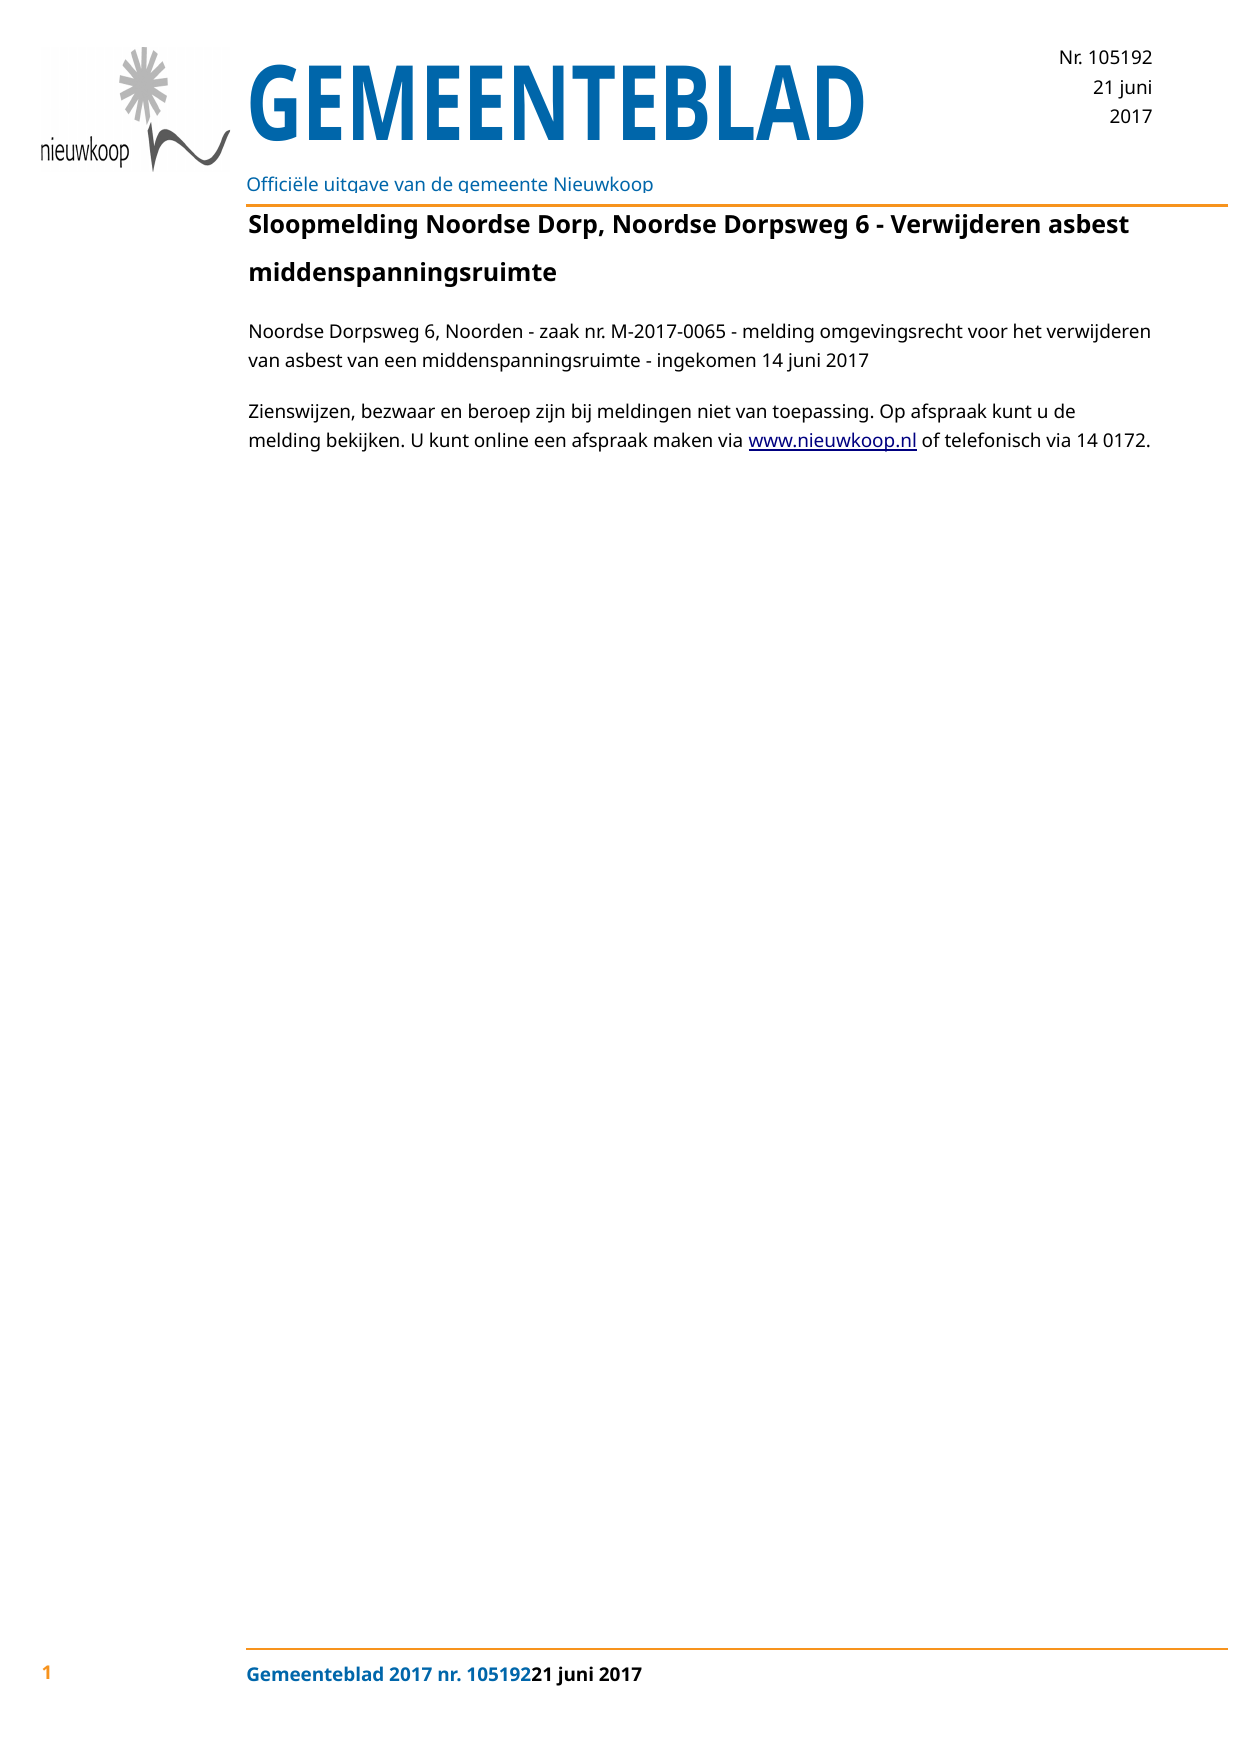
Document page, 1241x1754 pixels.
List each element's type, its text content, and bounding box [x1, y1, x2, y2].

text Noordse Dorpsweg 6, Noorden - zaak nr. M-2017-0065 - melding omgevingsrecht voor het verwijderen van asbest van een middenspanningsruimte - ingekomen 14 juni 2017 [248, 318, 1152, 373]
text Zienswijzen, bezwaar en beroep zijn bij meldingen niet van toepassing. Op afspraak kunt u de melding bekijken. U kunt online een afspraak maken via www.nieuwkoop.nl of telefonisch via 14 0172. [248, 398, 1152, 453]
picture [41, 47, 231, 172]
text Sloopmelding Noordse Dorp, Noordse Dorpsweg 6 - Verwijderen asbest middenspanningsruimte [248, 207, 1152, 288]
